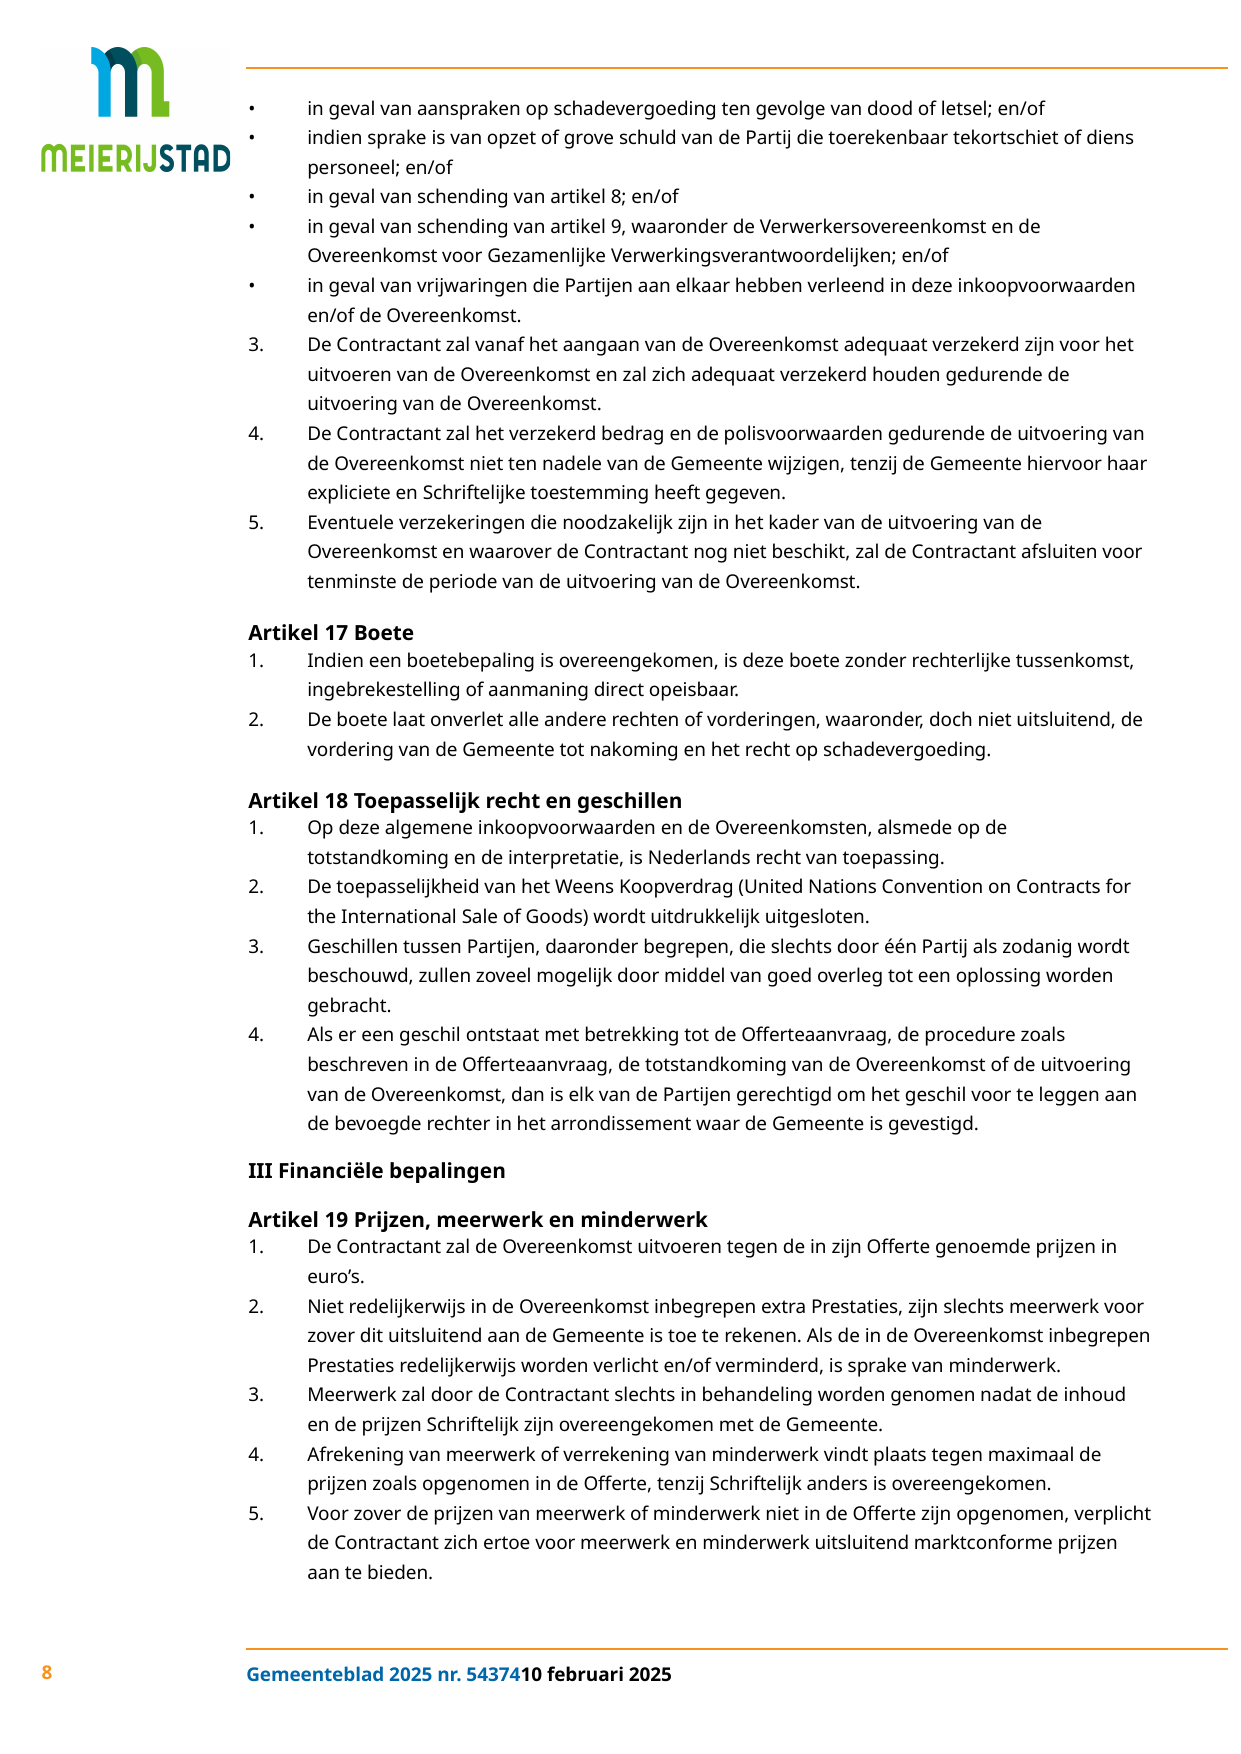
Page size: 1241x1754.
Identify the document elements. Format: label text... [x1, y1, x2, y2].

list Meerwerk zal door de Contractant slechts in behandeling worden genomen nadat de inhoud en de prijzen Schriftelijk zijn overeengekomen met de Gemeente. [248, 1382, 1152, 1437]
list Indien een boetebepaling is overeengekomen, is deze boete zonder rechterlijke tussenkomst, ingebrekestelling of aanmaning direct opeisbaar. [248, 647, 1152, 702]
list in geval van schending van artikel 8; en/of [248, 183, 1152, 209]
list Als er een geschil ontstaat met betrekking tot de Offerteaanvraag, de procedure zoals beschreven in de Offerteaanvraag, de totstandkoming van de Overeenkomst of de uitvoering van de Overeenkomst, dan is elk van de Partijen gerechtigd om het geschil voor te leggen aan de bevoegde rechter in het arrondissement waar de Gemeente is gevestigd. [248, 1022, 1152, 1136]
list Op deze algemene inkoopvoorwaarden en de Overeenkomsten, alsmede op de totstandkoming en de interpretatie, is Nederlands recht van toepassing. [248, 814, 1152, 870]
text Artikel 17 Boete [248, 618, 1152, 647]
list De boete laat onverlet alle andere rechten of vorderingen, waaronder, doch niet uitsluitend, de vordering van de Gemeente tot nakoming en het recht op schadevergoeding. [248, 706, 1152, 761]
picture [41, 47, 231, 172]
list De toepasselijkheid van het Weens Koopverdrag (United Nations Convention on Contracts for the International Sale of Goods) wordt uitdrukkelijk uitgesloten. [248, 874, 1152, 929]
list De Contractant zal het verzekerd bedrag en de polisvoorwaarden gedurende de uitvoering van de Overeenkomst niet ten nadele van de Gemeente wijzigen, tenzij de Gemeente hiervoor haar expliciete en Schriftelijke toestemming heeft gegeven. [248, 420, 1152, 505]
list De Contractant zal vanaf het aangaan van de Overeenkomst adequaat verzekerd zijn voor het uitvoeren van de Overeenkomst en zal zich adequaat verzekerd houden gedurende de uitvoering van de Overeenkomst. [248, 331, 1152, 416]
list Afrekening van meerwerk of verrekening van minderwerk vindt plaats tegen maximaal de prijzen zoals opgenomen in de Offerte, tenzij Schriftelijk anders is overeengekomen. [248, 1441, 1152, 1496]
list in geval van schending van artikel 9, waaronder de Verwerkersovereenkomst en de Overeenkomst voor Gezamenlijke Verwerkingsverantwoordelijken; en/of [248, 213, 1152, 268]
text III Financiële bepalingen [248, 1156, 1152, 1184]
list Eventuele verzekeringen die noodzakelijk zijn in het kader van de uitvoering van de Overeenkomst en waarover de Contractant nog niet beschikt, zal de Contractant afsluiten voor tenminste de periode van de uitvoering van de Overeenkomst. [248, 509, 1152, 594]
text Artikel 19 Prijzen, meerwerk en minderwerk [248, 1205, 1152, 1234]
list in geval van aanspraken op schadevergoeding ten gevolge van dood of letsel; en/of [248, 95, 1152, 121]
list Niet redelijkerwijs in de Overeenkomst inbegrepen extra Prestaties, zijn slechts meerwerk voor zover dit uitsluitend aan de Gemeente is toe te rekenen. Als de in de Overeenkomst inbegrepen Prestaties redelijkerwijs worden verlicht en/of verminderd, is sprake van minderwerk. [248, 1293, 1152, 1378]
list Voor zover de prijzen van meerwerk of minderwerk niet in de Offerte zijn opgenomen, verplicht de Contractant zich ertoe voor meerwerk en minderwerk uitsluitend marktconforme prijzen aan te bieden. [248, 1500, 1152, 1585]
list in geval van vrijwaringen die Partijen aan elkaar hebben verleend in deze inkoopvoorwaarden en/of de Overeenkomst. [248, 272, 1152, 328]
text Artikel 18 Toepasselijk recht en geschillen [248, 786, 1152, 814]
list Geschillen tussen Partijen, daaronder begrepen, die slechts door één Partij als zodanig wordt beschouwd, zullen zoveel mogelijk door middel van goed overleg tot een oplossing worden gebracht. [248, 933, 1152, 1018]
list De Contractant zal de Overeenkomst uitvoeren tegen de in zijn Offerte genoemde prijzen in euro’s. [248, 1234, 1152, 1289]
list indien sprake is van opzet of grove schuld van de Partij die toerekenbaar tekortschiet of diens personeel; en/of [248, 124, 1152, 180]
